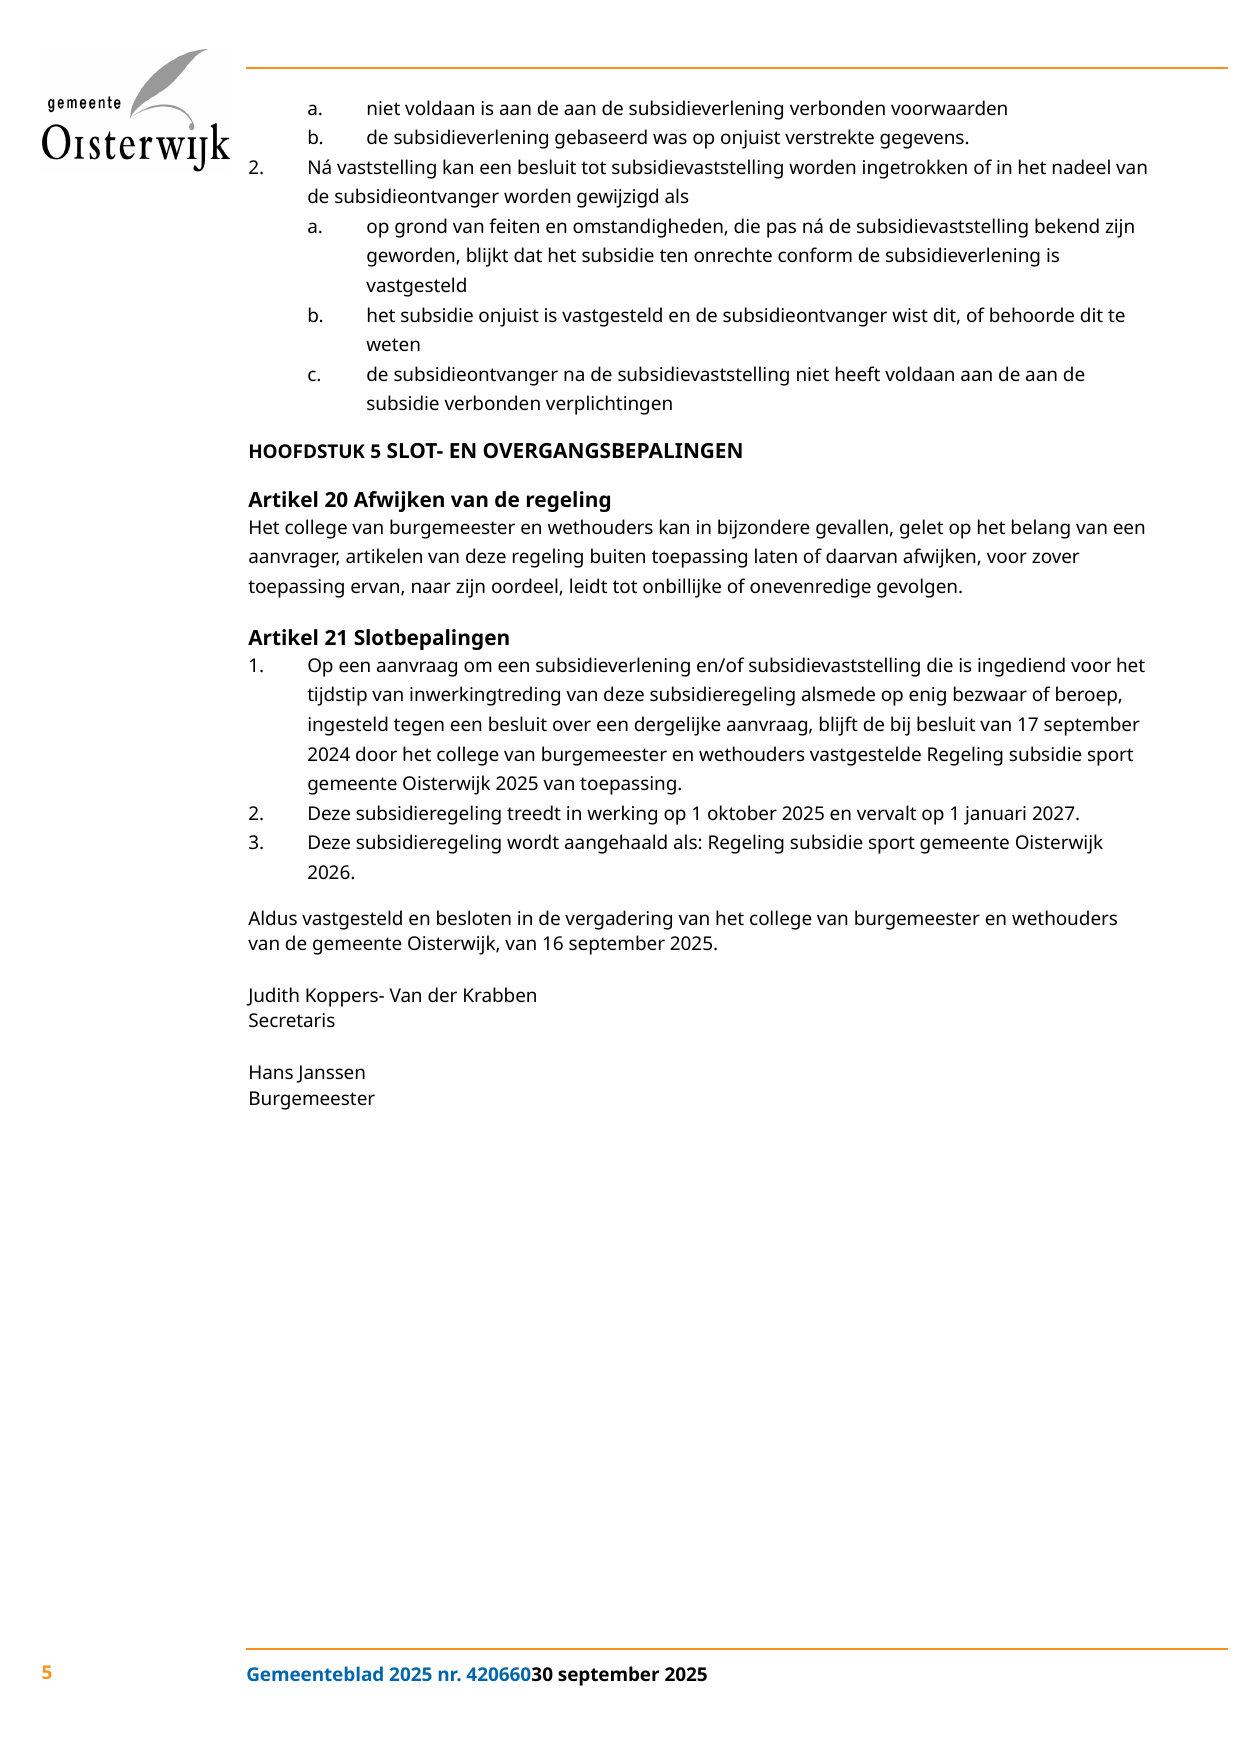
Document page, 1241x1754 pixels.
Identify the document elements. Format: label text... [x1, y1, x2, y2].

text Hans Janssen [248, 1059, 1152, 1085]
text Aldus vastgesteld en besloten in de vergadering van het college van burgemeester en wethouders van de gemeente Oisterwijk, van 16 september 2025. [248, 905, 1152, 956]
text Artikel 20 Afwijken van de regeling [248, 486, 1152, 514]
list niet voldaan is aan de aan de subsidieverlening verbonden voorwaarden [307, 95, 1152, 121]
list Deze subsidieregeling treedt in werking op 1 oktober 2025 en vervalt op 1 januari 2027. [248, 800, 1152, 826]
text Burgemeester [248, 1085, 1152, 1111]
list Op een aanvraag om een subsidieverlening en/of subsidievaststelling die is ingediend voor het tijdstip van inwerkingtreding van deze subsidieregeling alsmede op enig bezwaar of beroep, ingesteld tegen een besluit over een dergelijke aanvraag, blijft de bij besluit van 17 september 2024 door het college van burgemeester en wethouders vastgestelde Regeling subsidie sport gemeente Oisterwijk 2025 van toepassing. [248, 652, 1152, 796]
list de subsidieverlening gebaseerd was op onjuist verstrekte gegevens. [307, 124, 1152, 150]
text Het college van burgemeester en wethouders kan in bijzondere gevallen, gelet op het belang van een aanvrager, artikelen van deze regeling buiten toepassing laten of daarvan afwijken, voor zover toepassing ervan, naar zijn oordeel, leidt tot onbillijke of onevenredige gevolgen. [248, 514, 1152, 599]
list Deze subsidieregeling wordt aangehaald als: Regeling subsidie sport gemeente Oisterwijk 2026. [248, 829, 1152, 885]
list Ná vaststelling kan een besluit tot subsidievaststelling worden ingetrokken of in het nadeel van de subsidieontvanger worden gewijzigd als [248, 154, 1152, 209]
picture [41, 47, 231, 172]
list de subsidieontvanger na de subsidievaststelling niet heeft voldaan aan de aan de subsidie verbonden verplichtingen [307, 361, 1152, 416]
list op grond van feiten en omstandigheden, die pas ná de subsidievaststelling bekend zijn geworden, blijkt dat het subsidie ten onrechte conform de subsidieverlening is vastgesteld [307, 213, 1152, 298]
text Artikel 21 Slotbepalingen [248, 623, 1152, 652]
text Judith Koppers- Van der Krabben [248, 982, 1152, 1008]
list het subsidie onjuist is vastgesteld en de subsidieontvanger wist dit, of behoorde dit te weten [307, 302, 1152, 357]
text HOOFDSTUK 5 SLOT- EN OVERGANGSBEPALINGEN [248, 436, 1152, 465]
text Secretaris [248, 1008, 1152, 1033]
